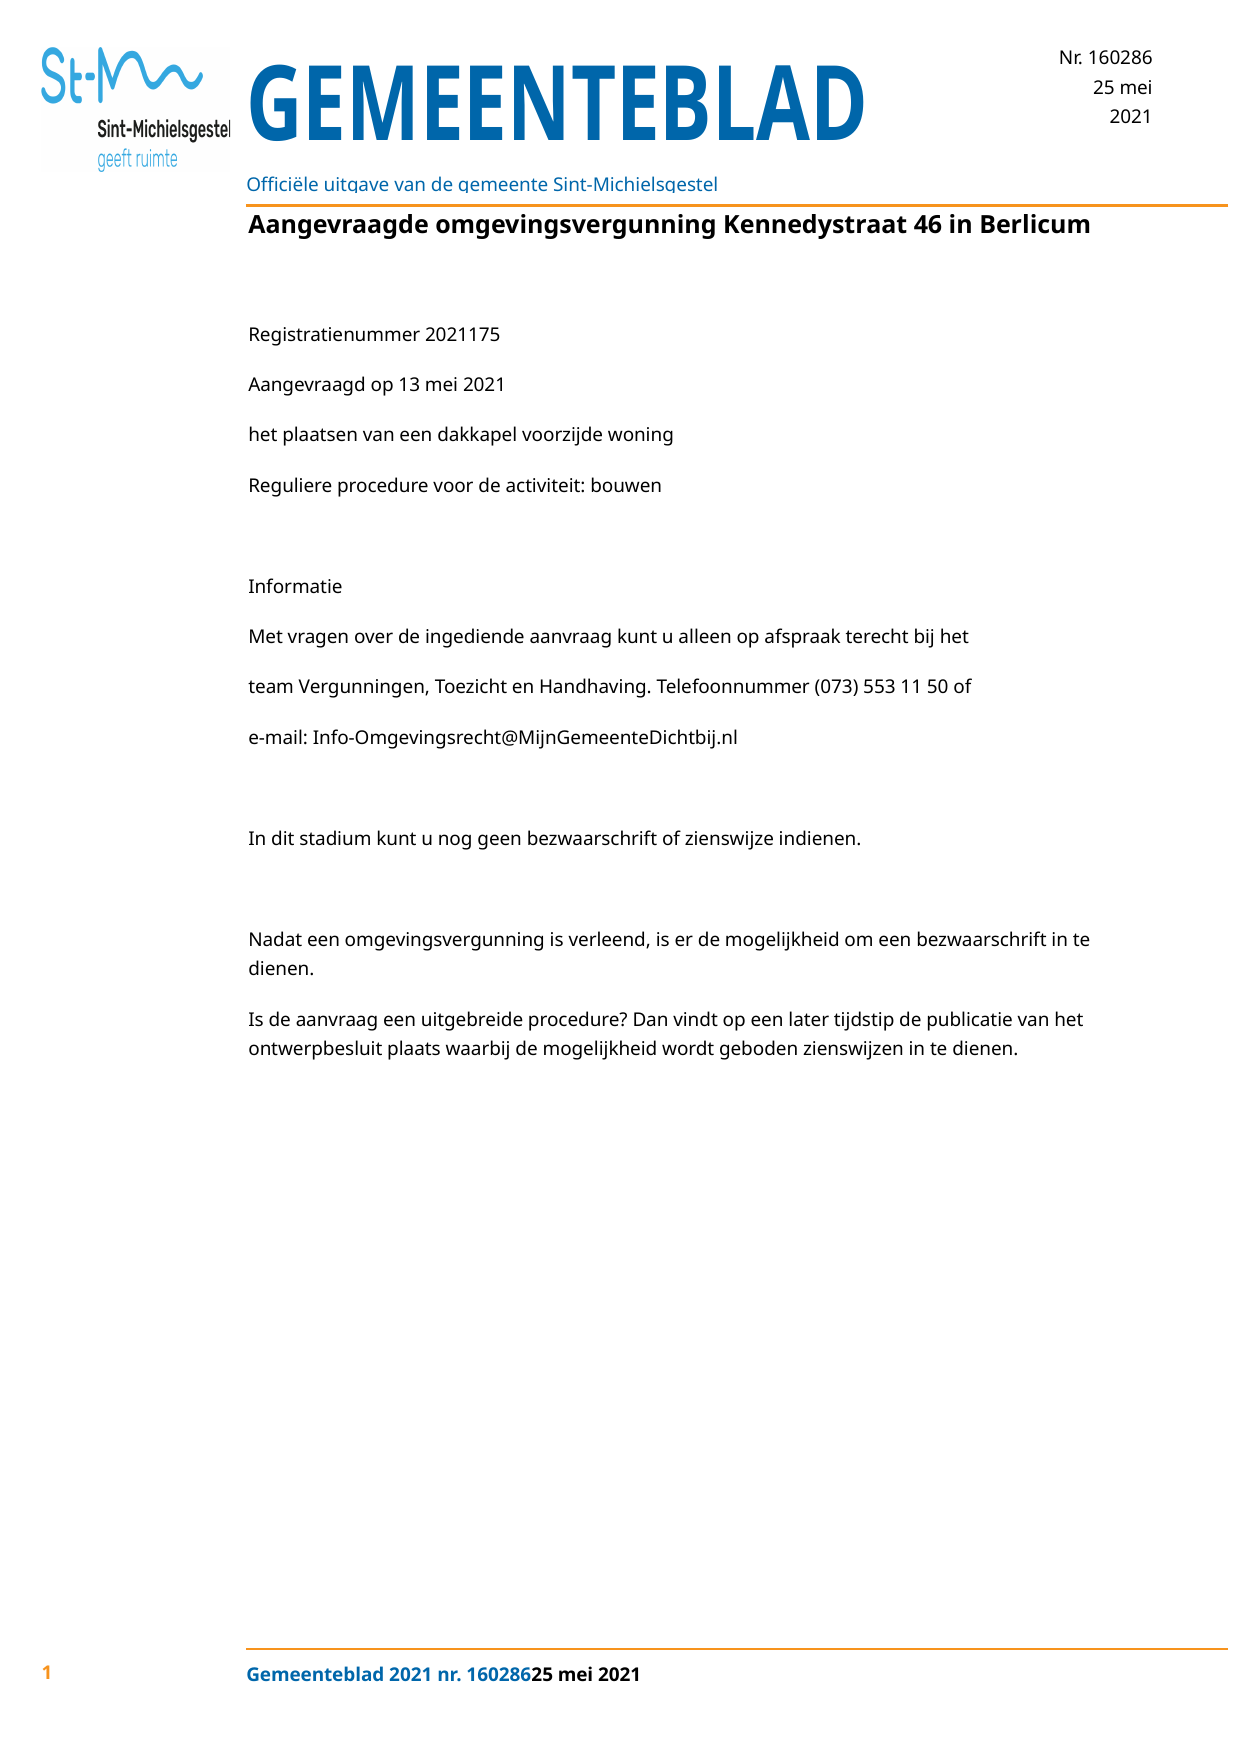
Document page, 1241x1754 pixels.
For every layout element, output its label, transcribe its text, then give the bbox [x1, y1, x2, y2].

text Aangevraagd op 13 mei 2021 [248, 371, 1152, 397]
text Nadat een omgevingsvergunning is verleend, is er de mogelijkheid om een bezwaarschrift in te dienen. [248, 926, 1152, 981]
text team Vergunningen, Toezicht en Handhaving. Telefoonnummer (073) 553 11 50 of [248, 674, 1152, 699]
text In dit stadium kunt u nog geen bezwaarschrift of zienswijze indienen. [248, 825, 1152, 851]
text Reguliere procedure voor de activiteit: bouwen [248, 472, 1152, 498]
text Is de aanvraag een uitgebreide procedure? Dan vindt op een later tijdstip de publicatie van het ontwerpbesluit plaats waarbij de mogelijkheid wordt geboden zienswijzen in te dienen. [248, 1006, 1152, 1061]
text Registratienummer 2021175 [248, 321, 1152, 346]
text het plaatsen van een dakkapel voorzijde woning [248, 422, 1152, 447]
text Informatie [248, 573, 1152, 598]
text Aangevraagde omgevingsvergunning Kennedystraat 46 in Berlicum [248, 207, 1152, 241]
picture [41, 47, 231, 172]
text e-mail: Info-Omgevingsrecht@MijnGemeenteDichtbij.nl [248, 724, 1152, 750]
text Met vragen over de ingediende aanvraag kunt u alleen op afspraak terecht bij het [248, 623, 1152, 649]
